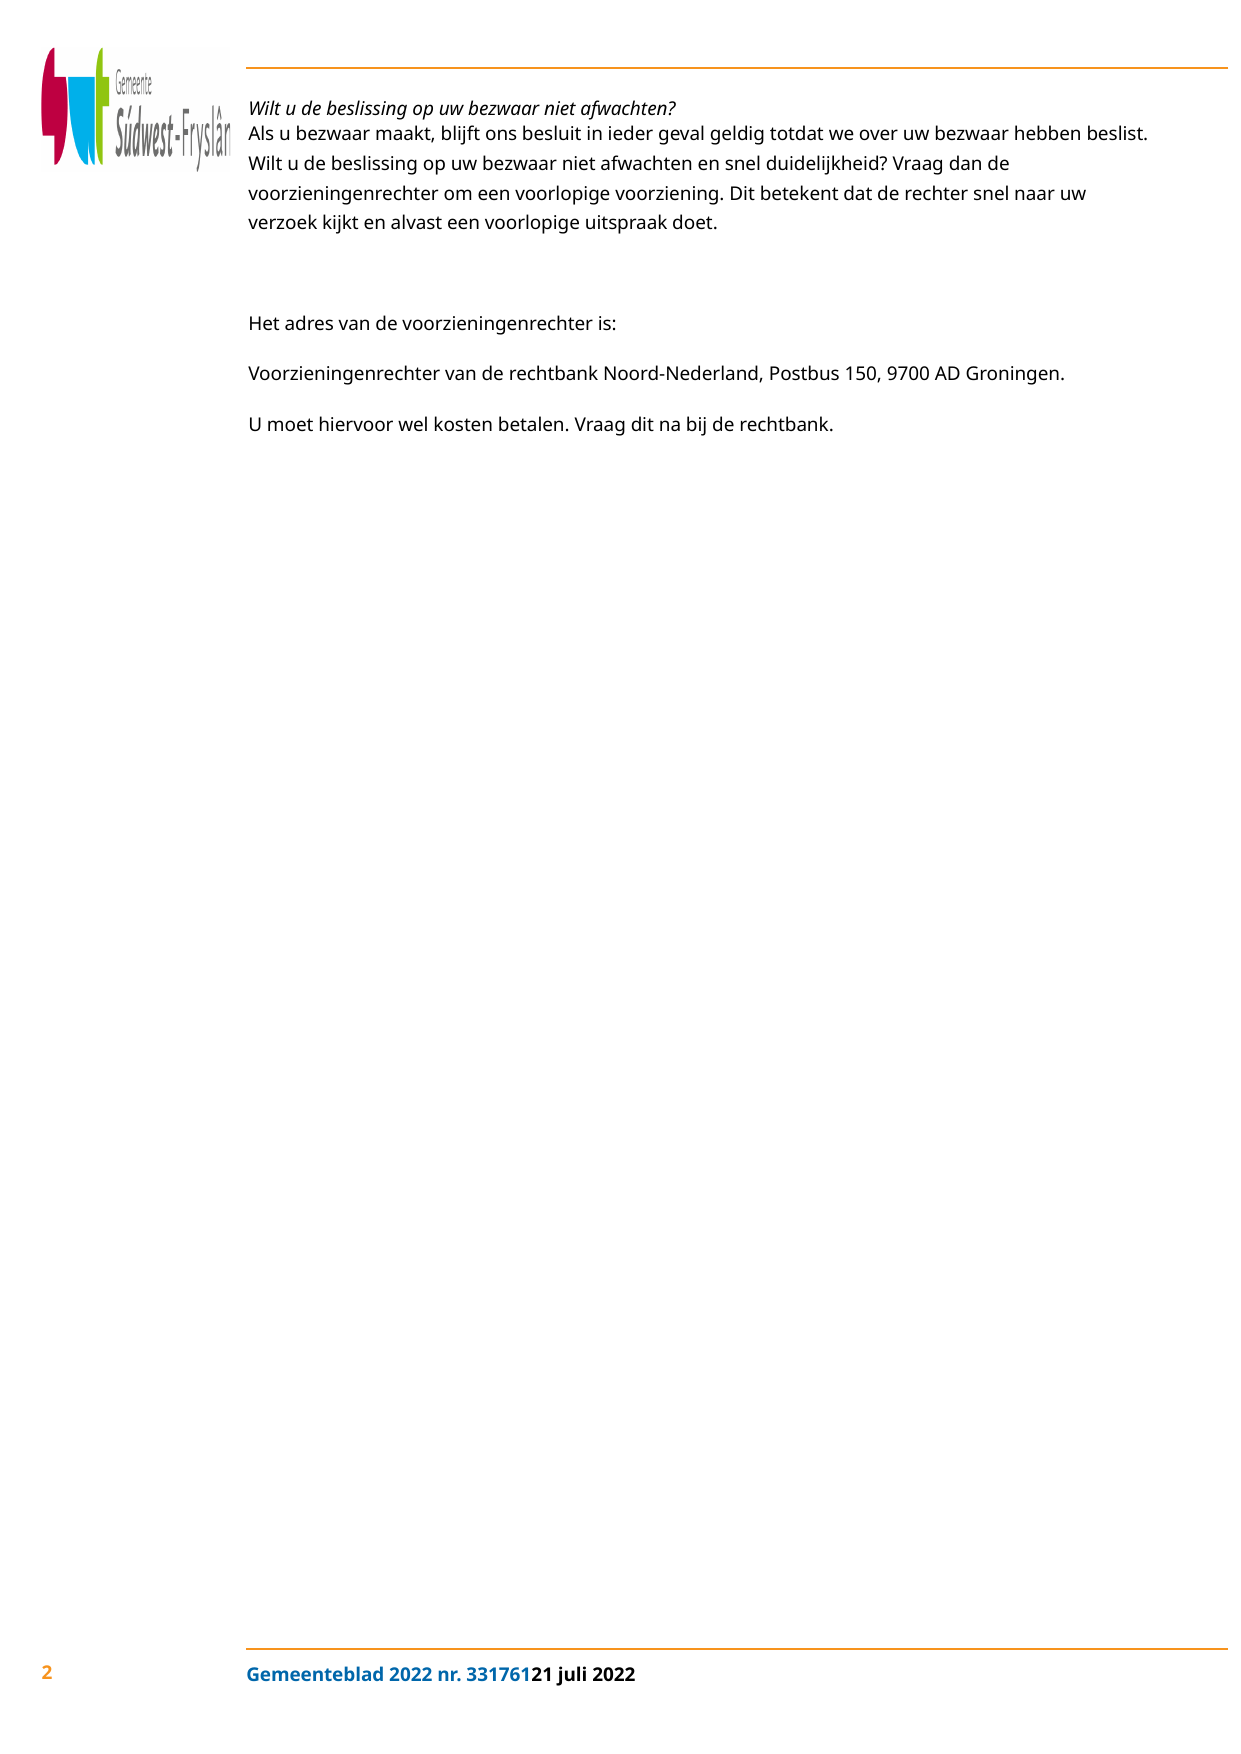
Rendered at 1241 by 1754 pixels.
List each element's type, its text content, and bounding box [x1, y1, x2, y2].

picture [41, 47, 231, 172]
text Het adres van de voorzieningenrechter is: [248, 310, 1152, 336]
text Voorzieningenrechter van de rechtbank Noord-Nederland, Postbus 150, 9700 AD Groningen. [248, 361, 1152, 386]
text Wilt u de beslissing op uw bezwaar niet afwachten? [248, 95, 1152, 121]
text U moet hiervoor wel kosten betalen. Vraag dit na bij de rechtbank. [248, 411, 1152, 437]
text Als u bezwaar maakt, blijft ons besluit in ieder geval geldig totdat we over uw bezwaar hebben beslist. Wilt u de beslissing op uw bezwaar niet afwachten en snel duidelijkheid? Vraag dan de voorzieningenrechter om een voorlopige voorziening. Dit betekent dat de rechter snel naar uw verzoek kijkt en alvast een voorlopige uitspraak doet. [248, 121, 1152, 235]
